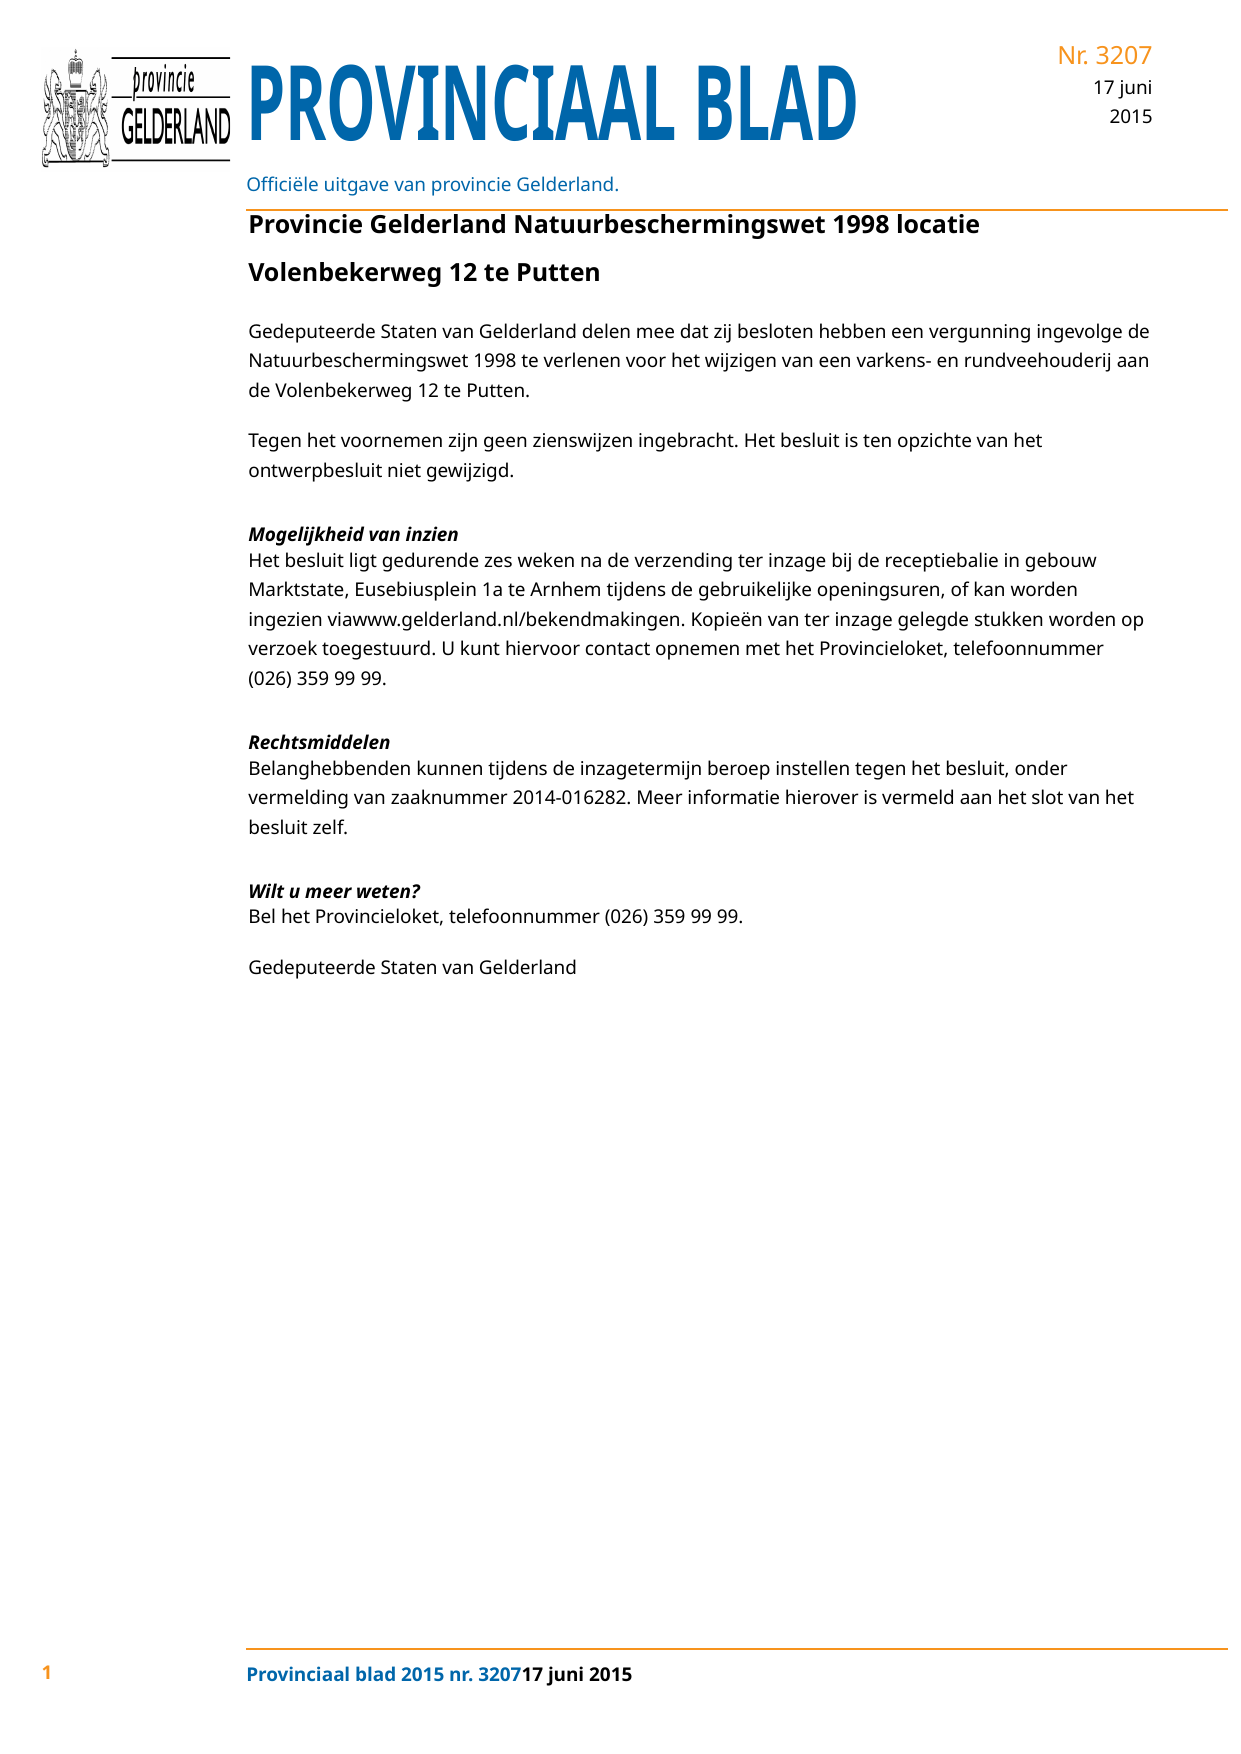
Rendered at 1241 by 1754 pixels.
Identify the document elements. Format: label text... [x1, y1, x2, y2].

text Belanghebbenden kunnen tijdens de inzagetermijn beroep instellen tegen het besluit, onder vermelding van zaaknummer 2014-016282. Meer informatie hierover is vermeld aan het slot van het besluit zelf. [248, 755, 1152, 840]
text Rechtsmiddelen [248, 729, 1152, 755]
text Tegen het voornemen zijn geen zienswijzen ingebracht. Het besluit is ten opzichte van het ontwerpbesluit niet gewijzigd. [248, 427, 1152, 483]
text Gedeputeerde Staten van Gelderland [248, 954, 1152, 980]
text Bel het Provincieloket, telefoonnummer (026) 359 99 99. [248, 904, 1152, 929]
text Het besluit ligt gedurende zes weken na de verzending ter inzage bij de receptiebalie in gebouw Marktstate, Eusebiusplein 1a te Arnhem tijdens de gebruikelijke openingsuren, of kan worden ingezien viawww.gelderland.nl/bekendmakingen. Kopieën van ter inzage gelegde stukken worden op verzoek toegestuurd. U kunt hiervoor contact opnemen met het Provincieloket, telefoonnummer (026) 359 99 99. [248, 547, 1152, 691]
text Gedeputeerde Staten van Gelderland delen mee dat zij besloten hebben een vergunning ingevolge de Natuurbeschermingswet 1998 te verlenen voor het wijzigen van een varkens- en rundveehouderij aan de Volenbekerweg 12 te Putten. [248, 318, 1152, 403]
text Provincie Gelderland Natuurbeschermingswet 1998 locatie Volenbekerweg 12 te Putten [248, 211, 1152, 288]
text Wilt u meer weten? [248, 878, 1152, 904]
picture [41, 47, 231, 172]
text Mogelijkheid van inzien [248, 521, 1152, 547]
